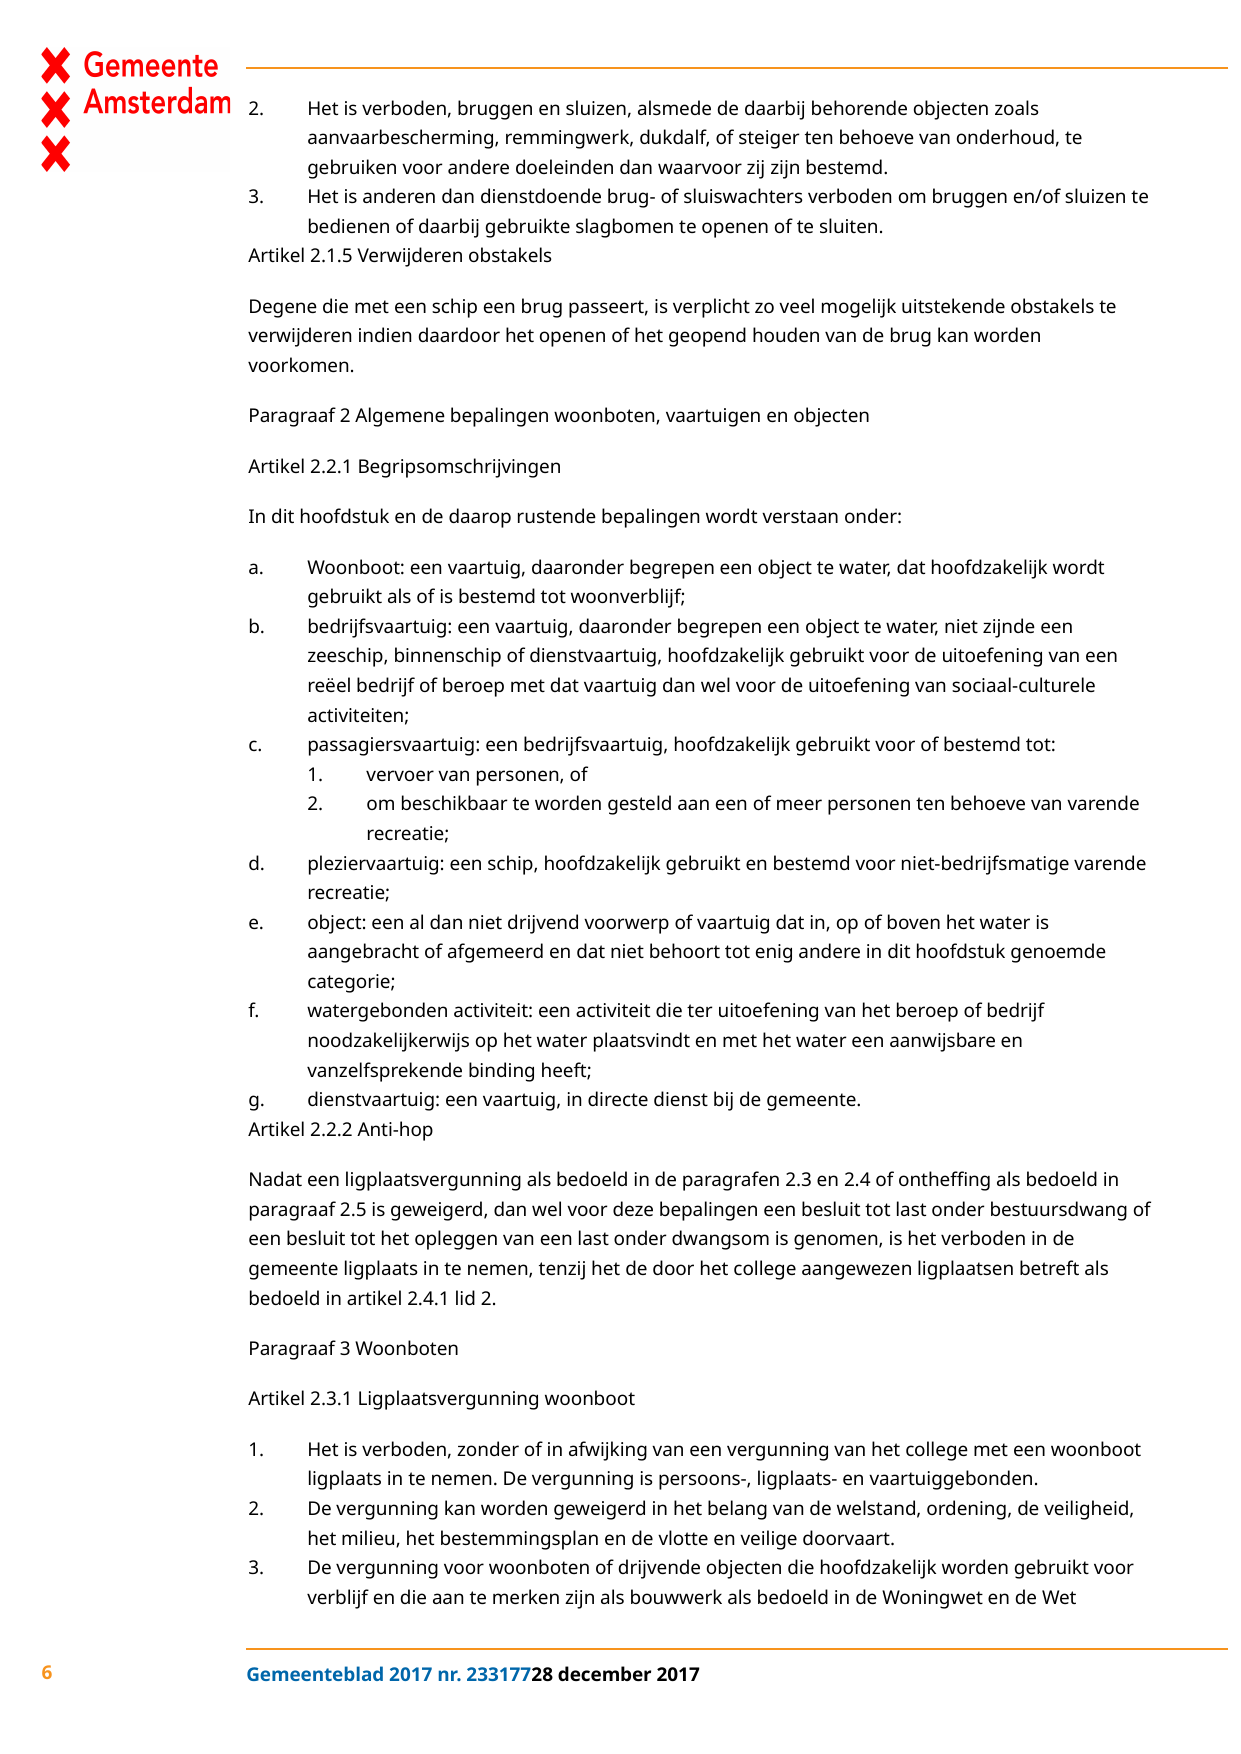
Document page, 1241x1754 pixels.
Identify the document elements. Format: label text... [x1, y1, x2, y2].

text Paragraaf 2 Algemene bepalingen woonboten, vaartuigen en objecten [248, 403, 1152, 428]
picture [41, 47, 231, 172]
list Het is verboden, bruggen en sluizen, alsmede de daarbij behorende objecten zoals aanvaarbescherming, remmingwerk, dukdalf, of steiger ten behoeve van onderhoud, te gebruiken voor andere doeleinden dan waarvoor zij zijn bestemd. [248, 95, 1152, 180]
list De vergunning voor woonboten of drijvende objecten die hoofdzakelijk worden gebruikt voor verblijf en die aan te merken zijn als bouwwerk als bedoeld in de Woningwet en de Wet [248, 1554, 1152, 1610]
list passagiersvaartuig: een bedrijfsvaartuig, hoofdzakelijk gebruikt voor of bestemd tot: [248, 731, 1152, 757]
list watergebonden activiteit: een activiteit die ter uitoefening van het beroep of bedrijf noodzakelijkerwijs op het water plaatsvindt en met het water een aanwijsbare en vanzelfsprekende binding heeft; [248, 998, 1152, 1083]
text Paragraaf 3 Woonboten [248, 1335, 1152, 1361]
list om beschikbaar te worden gesteld aan een of meer personen ten behoeve van varende recreatie; [307, 791, 1152, 846]
list dienstvaartuig: een vaartuig, in directe dienst bij de gemeente. [248, 1086, 1152, 1112]
list object: een al dan niet drijvend voorwerp of vaartuig dat in, op of boven het water is aangebracht of afgemeerd en dat niet behoort tot enig andere in dit hoofdstuk genoemde categorie; [248, 909, 1152, 994]
text Artikel 2.3.1 Ligplaatsvergunning woonboot [248, 1386, 1152, 1411]
list De vergunning kan worden geweigerd in het belang van de welstand, ordening, de veiligheid, het milieu, het bestemmingsplan en de vlotte en veilige doorvaart. [248, 1495, 1152, 1551]
list Het is verboden, zonder of in afwijking van een vergunning van het college met een woonboot ligplaats in te nemen. De vergunning is persoons-, ligplaats- en vaartuiggebonden. [248, 1436, 1152, 1491]
text Nadat een ligplaatsvergunning als bedoeld in de paragrafen 2.3 en 2.4 of ontheffing als bedoeld in paragraaf 2.5 is geweigerd, dan wel voor deze bepalingen een besluit tot last onder bestuursdwang of een besluit tot het opleggen van een last onder dwangsom is genomen, is het verboden in de gemeente ligplaats in te nemen, tenzij het de door het college aangewezen ligplaatsen betreft als bedoeld in artikel 2.4.1 lid 2. [248, 1166, 1152, 1311]
list vervoer van personen, of [307, 761, 1152, 787]
text In dit hoofdstuk en de daarop rustende bepalingen wordt verstaan onder: [248, 503, 1152, 529]
list pleziervaartuig: een schip, hoofdzakelijk gebruikt en bestemd voor niet-bedrijfsmatige varende recreatie; [248, 850, 1152, 905]
text Artikel 2.2.1 Begripsomschrijvingen [248, 453, 1152, 479]
text Artikel 2.1.5 Verwijderen obstakels [248, 243, 1152, 268]
list Woonboot: een vaartuig, daaronder begrepen een object te water, dat hoofdzakelijk wordt gebruikt als of is bestemd tot woonverblijf; [248, 554, 1152, 609]
list bedrijfsvaartuig: een vaartuig, daaronder begrepen een object te water, niet zijnde een zeeschip, binnenschip of dienstvaartuig, hoofdzakelijk gebruikt voor de uitoefening van een reëel bedrijf of beroep met dat vaartuig dan wel voor de uitoefening van sociaal-culturele activiteiten; [248, 613, 1152, 728]
text Artikel 2.2.2 Anti-hop [248, 1116, 1152, 1142]
text Degene die met een schip een brug passeert, is verplicht zo veel mogelijk uitstekende obstakels te verwijderen indien daardoor het openen of het geopend houden van de brug kan worden voorkomen. [248, 293, 1152, 378]
list Het is anderen dan dienstdoende brug- of sluiswachters verboden om bruggen en/of sluizen te bedienen of daarbij gebruikte slagbomen te openen of te sluiten. [248, 183, 1152, 239]
